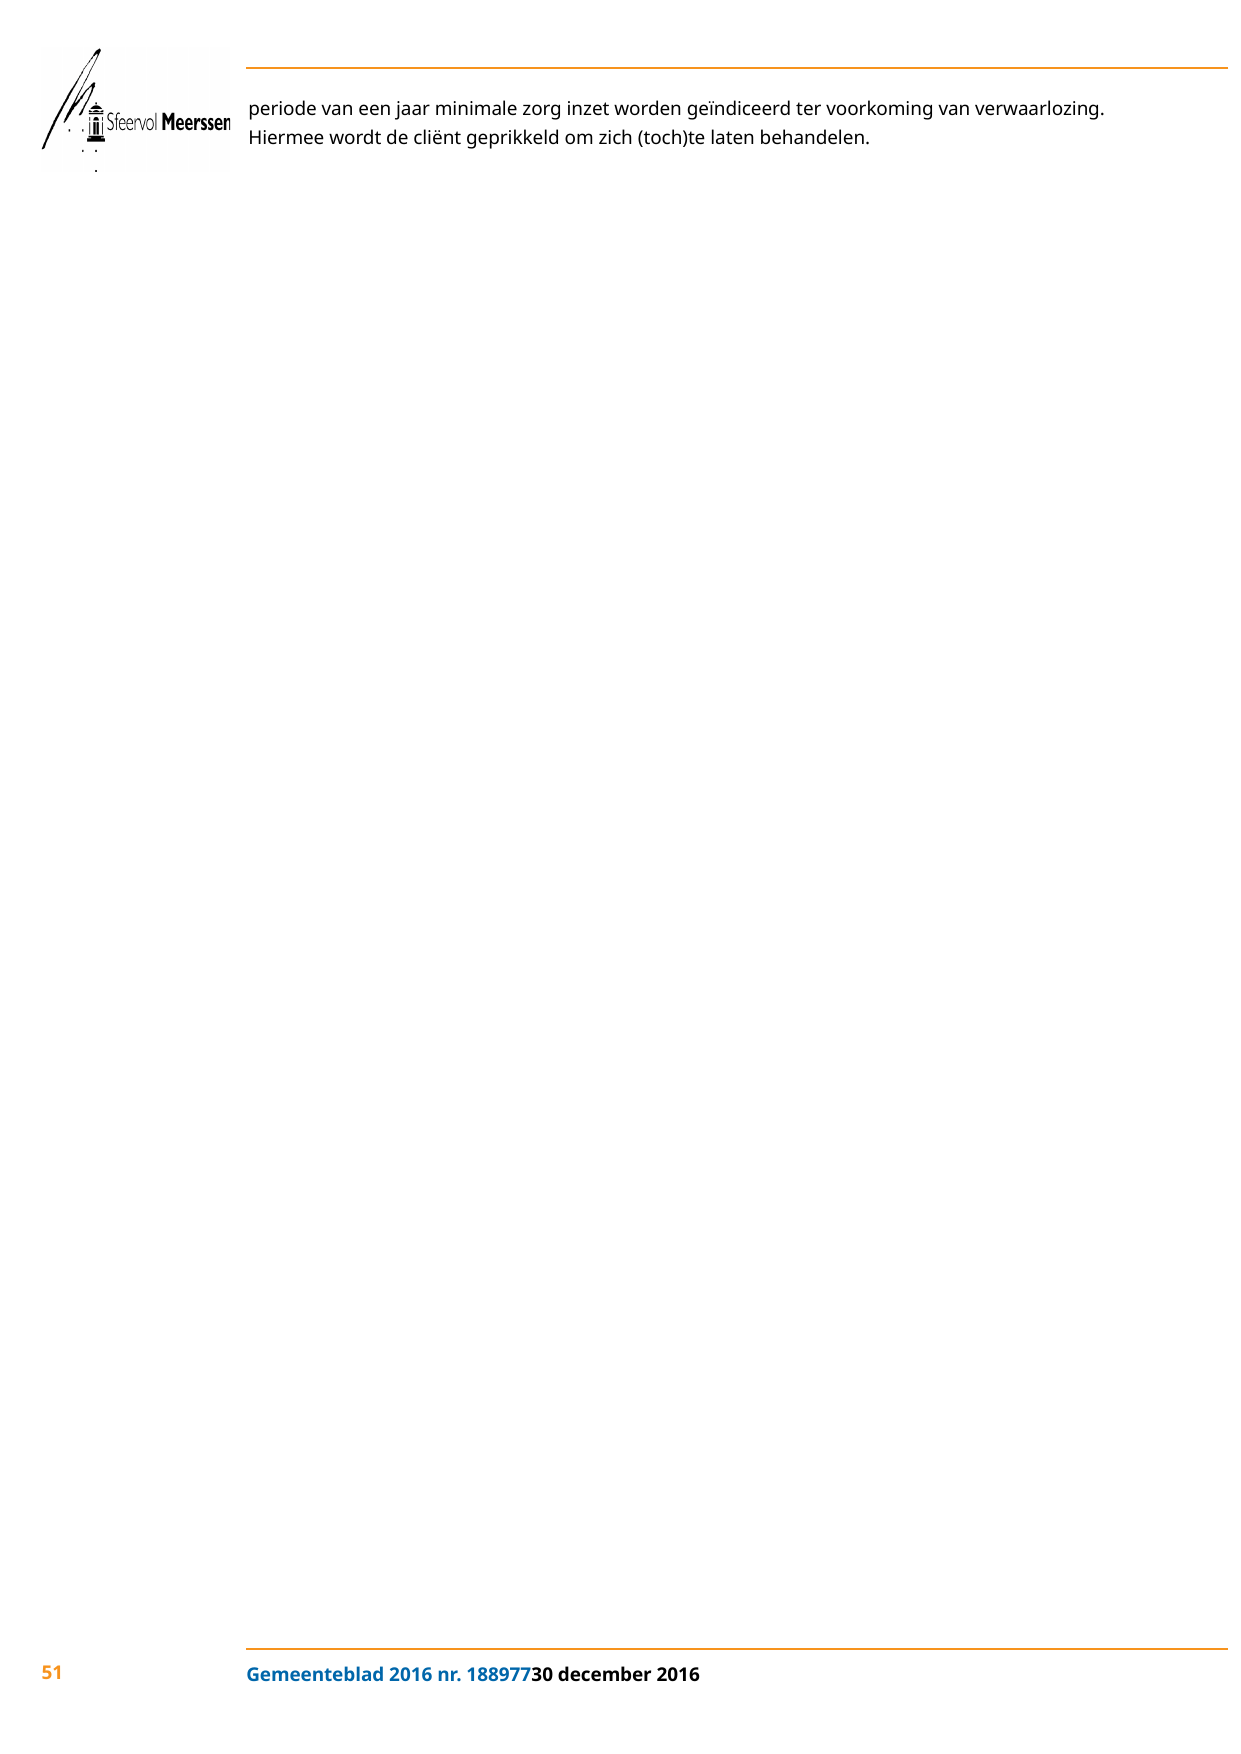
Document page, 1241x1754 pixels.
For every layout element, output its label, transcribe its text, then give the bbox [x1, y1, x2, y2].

picture [41, 47, 231, 172]
text periode van een jaar minimale zorg inzet worden geïndiceerd ter voorkoming van verwaarlozing. Hiermee wordt de cliënt geprikkeld om zich (toch)te laten behandelen. [248, 95, 1152, 150]
